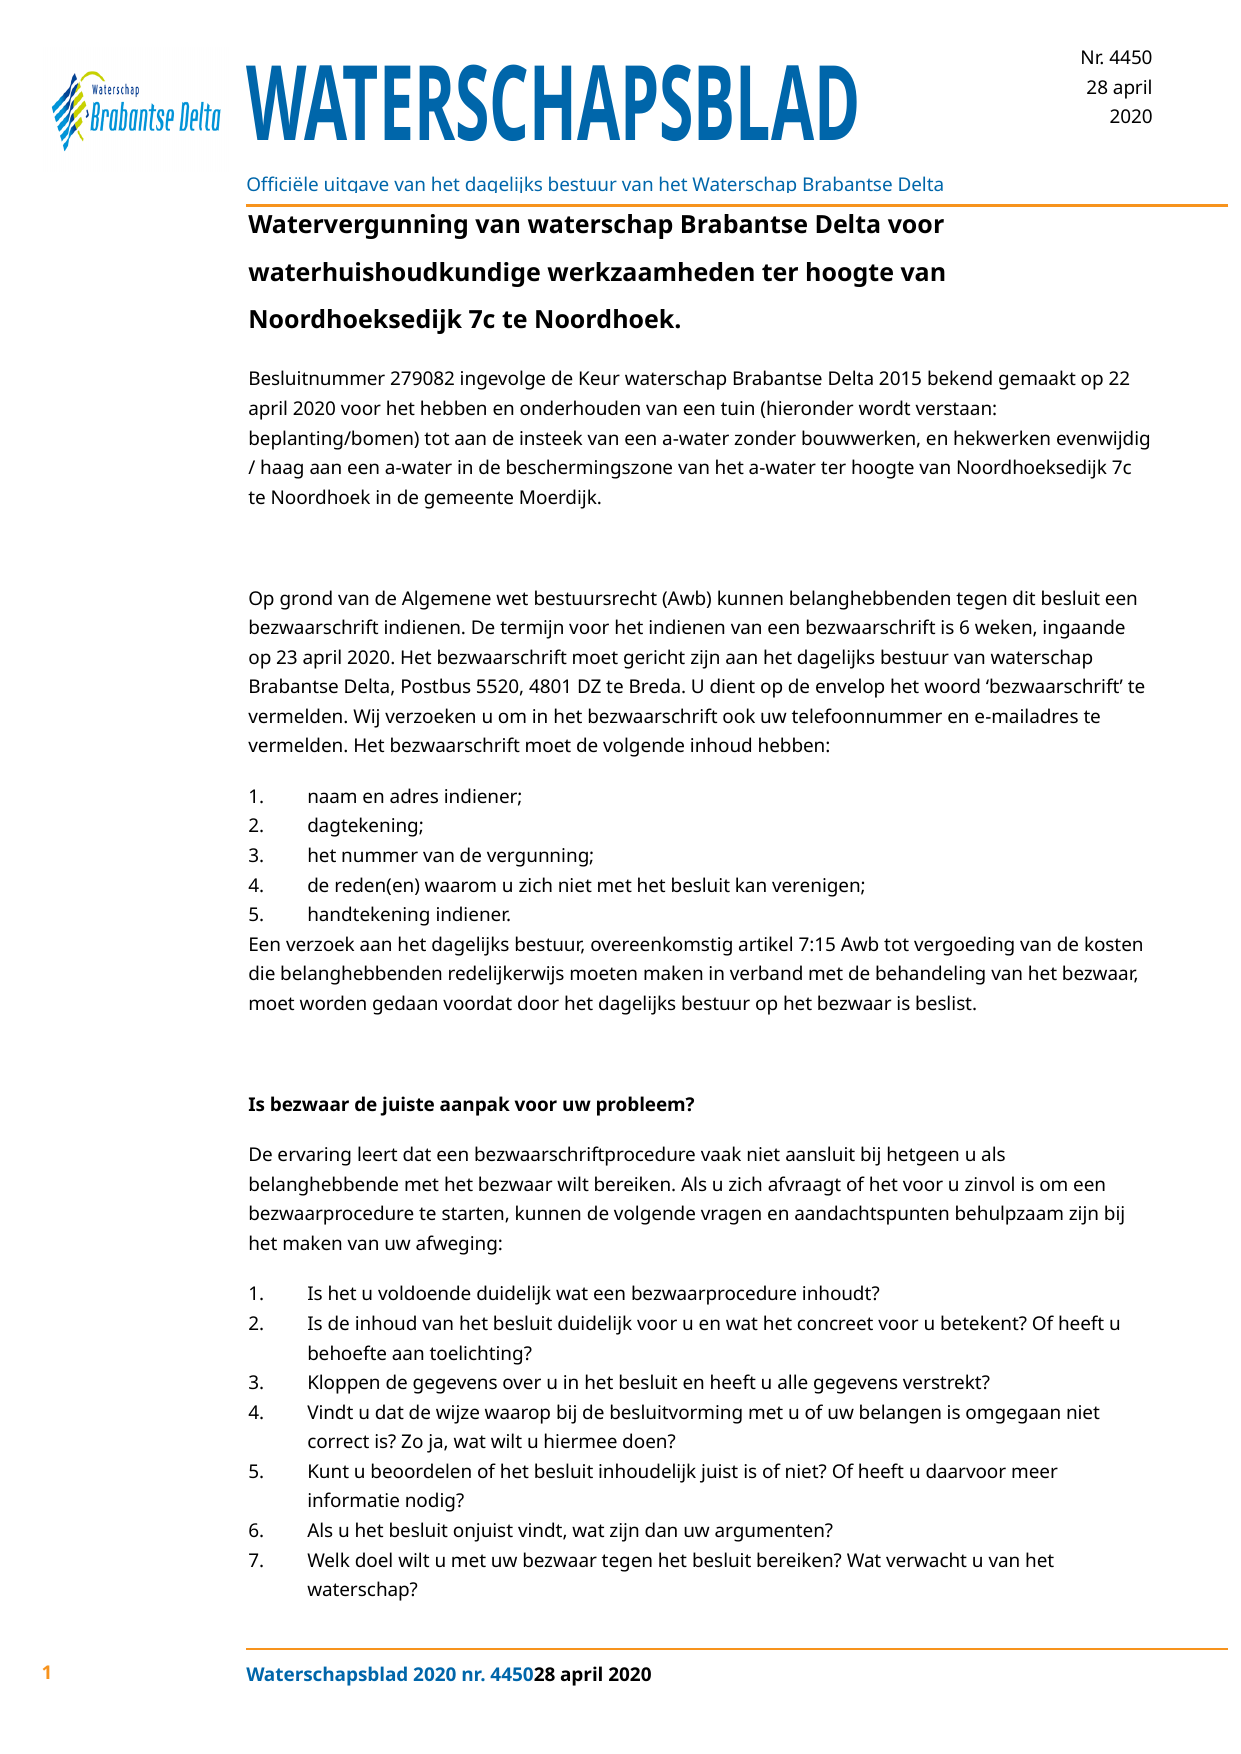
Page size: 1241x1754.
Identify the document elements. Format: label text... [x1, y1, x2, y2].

list Kloppen de gegevens over u in het besluit en heeft u alle gegevens verstrekt? [248, 1369, 1152, 1395]
text Besluitnummer 279082 ingevolge de Keur waterschap Brabantse Delta 2015 bekend gemaakt op 22 april 2020 voor het hebben en onderhouden van een tuin (hieronder wordt verstaan: beplanting/bomen) tot aan de insteek van een a-water zonder bouwwerken, en hekwerken evenwijdig / haag aan een a-water in de beschermingszone van het a-water ter hoogte van Noordhoeksedijk 7c te Noordhoek in de gemeente Moerdijk. [248, 366, 1152, 509]
list Welk doel wilt u met uw bezwaar tegen het besluit bereiken? Wat verwacht u van het waterschap? [248, 1547, 1152, 1602]
text Een verzoek aan het dagelijks bestuur, overeenkomstig artikel 7:15 Awb tot vergoeding van de kosten die belanghebbenden redelijkerwijs moeten maken in verband met de behandeling van het bezwaar, moet worden gedaan voordat door het dagelijks bestuur op het bezwaar is beslist. [248, 931, 1152, 1016]
text Is bezwaar de juiste aanpak voor uw probleem? [248, 1091, 1152, 1117]
list Als u het besluit onjuist vindt, wat zijn dan uw argumenten? [248, 1517, 1152, 1543]
list Is het u voldoende duidelijk wat een bezwaarprocedure inhoudt? [248, 1281, 1152, 1306]
list de reden(en) waarom u zich niet met het besluit kan verenigen; [248, 872, 1152, 897]
list dagtekening; [248, 813, 1152, 838]
text Op grond van de Algemene wet bestuursrecht (Awb) kunnen belanghebbenden tegen dit besluit een bezwaarschrift indienen. De termijn voor het indienen van een bezwaarschrift is 6 weken, ingaande op 23 april 2020. Het bezwaarschrift moet gericht zijn aan het dagelijks bestuur van waterschap Brabantse Delta, Postbus 5520, 4801 DZ te Breda. U dient op de envelop het woord ‘bezwaarschrift’ te vermelden. Wij verzoeken u om in het bezwaarschrift ook uw telefoonnummer en e‑mailadres te vermelden. Het bezwaarschrift moet de volgende inhoud hebben: [248, 585, 1152, 758]
list Is de inhoud van het besluit duidelijk voor u en wat het concreet voor u betekent? Of heeft u behoefte aan toelichting? [248, 1310, 1152, 1365]
list Kunt u beoordelen of het besluit inhoudelijk juist is of niet? Of heeft u daarvoor meer informatie nodig? [248, 1458, 1152, 1513]
text Watervergunning van waterschap Brabantse Delta voor waterhuishoudkundige werkzaamheden ter hoogte van Noordhoeksedijk 7c te Noordhoek. [248, 207, 1152, 336]
list naam en adres indiener; [248, 783, 1152, 809]
text De ervaring leert dat een bezwaarschriftprocedure vaak niet aansluit bij hetgeen u als belanghebbende met het bezwaar wilt bereiken. Als u zich afvraagt of het voor u zinvol is om een bezwaarprocedure te starten, kunnen de volgende vragen en aandachtspunten behulpzaam zijn bij het maken van uw afweging: [248, 1141, 1152, 1256]
list handtekening indiener. [248, 901, 1152, 927]
list Vindt u dat de wijze waarop bij de besluitvorming met u of uw belangen is omgegaan niet correct is? Zo ja, wat wilt u hiermee doen? [248, 1399, 1152, 1454]
list het nummer van de vergunning; [248, 842, 1152, 868]
picture [41, 47, 231, 172]
